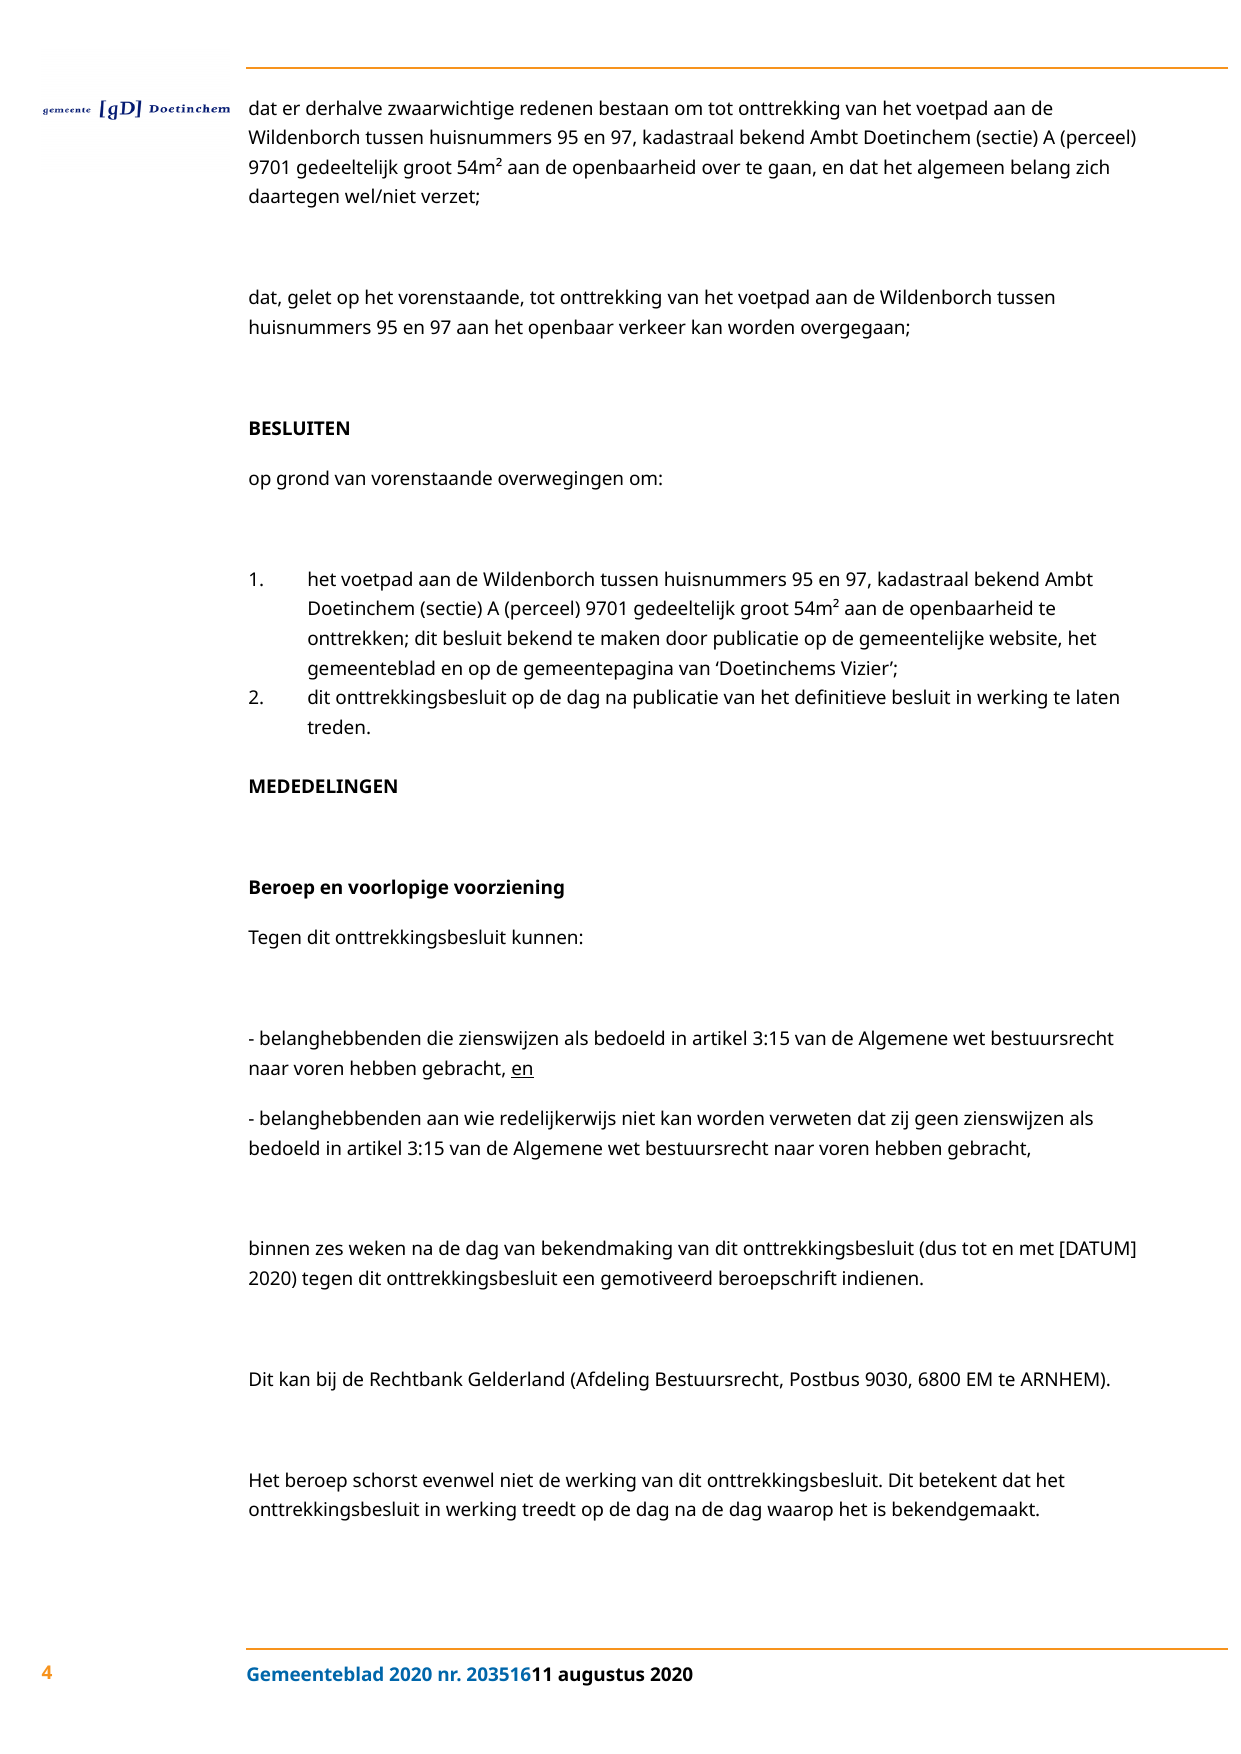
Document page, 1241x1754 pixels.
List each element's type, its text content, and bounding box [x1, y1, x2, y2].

text binnen zes weken na de dag van bekendmaking van dit onttrekkingsbesluit (dus tot en met [DATUM] 2020) tegen dit onttrekkingsbesluit een gemotiveerd beroepschrift indienen. [248, 1236, 1152, 1291]
list dit onttrekkingsbesluit op de dag na publicatie van het definitieve besluit in werking te laten treden. [248, 684, 1152, 740]
text Het beroep schorst evenwel niet de werking van dit onttrekkingsbesluit. Dit betekent dat het onttrekkingsbesluit in werking treedt op de dag na de dag waarop het is bekendgemaakt. [248, 1467, 1152, 1522]
text BESLUITEN [248, 415, 1152, 441]
text Dit kan bij de Rechtbank Gelderland (Afdeling Bestuursrecht, Postbus 9030, 6800 EM te ARNHEM). [248, 1366, 1152, 1392]
text - belanghebbenden die zienswijzen als bedoeld in artikel 3:15 van de Algemene wet bestuursrecht naar voren hebben gebracht, en [248, 1025, 1152, 1081]
text MEDEDELINGEN [248, 773, 1152, 799]
text dat, gelet op het vorenstaande, tot onttrekking van het voetpad aan de Wildenborch tussen huisnummers 95 en 97 aan het openbaar verkeer kan worden overgegaan; [248, 284, 1152, 340]
text Beroep en voorlopige voorziening [248, 874, 1152, 900]
picture [41, 47, 231, 172]
text - belanghebbenden aan wie redelijkerwijs niet kan worden verweten dat zij geen zienswijzen als bedoeld in artikel 3:15 van de Algemene wet bestuursrecht naar voren hebben gebracht, [248, 1105, 1152, 1161]
text Tegen dit onttrekkingsbesluit kunnen: [248, 924, 1152, 950]
text op grond van vorenstaande overwegingen om: [248, 465, 1152, 491]
text dat er derhalve zwaarwichtige redenen bestaan om tot onttrekking van het voetpad aan de Wildenborch tussen huisnummers 95 en 97, kadastraal bekend Ambt Doetinchem (sectie) A (perceel) 9701 gedeeltelijk groot 54m² aan de openbaarheid over te gaan, en dat het algemeen belang zich daartegen wel/niet verzet; [248, 95, 1152, 209]
list het voetpad aan de Wildenborch tussen huisnummers 95 en 97, kadastraal bekend Ambt Doetinchem (sectie) A (perceel) 9701 gedeeltelijk groot 54m² aan de openbaarheid te onttrekken; dit besluit bekend te maken door publicatie op de gemeentelijke website, het gemeenteblad en op de gemeentepagina van ‘Doetinchems Vizier’; [248, 566, 1152, 681]
